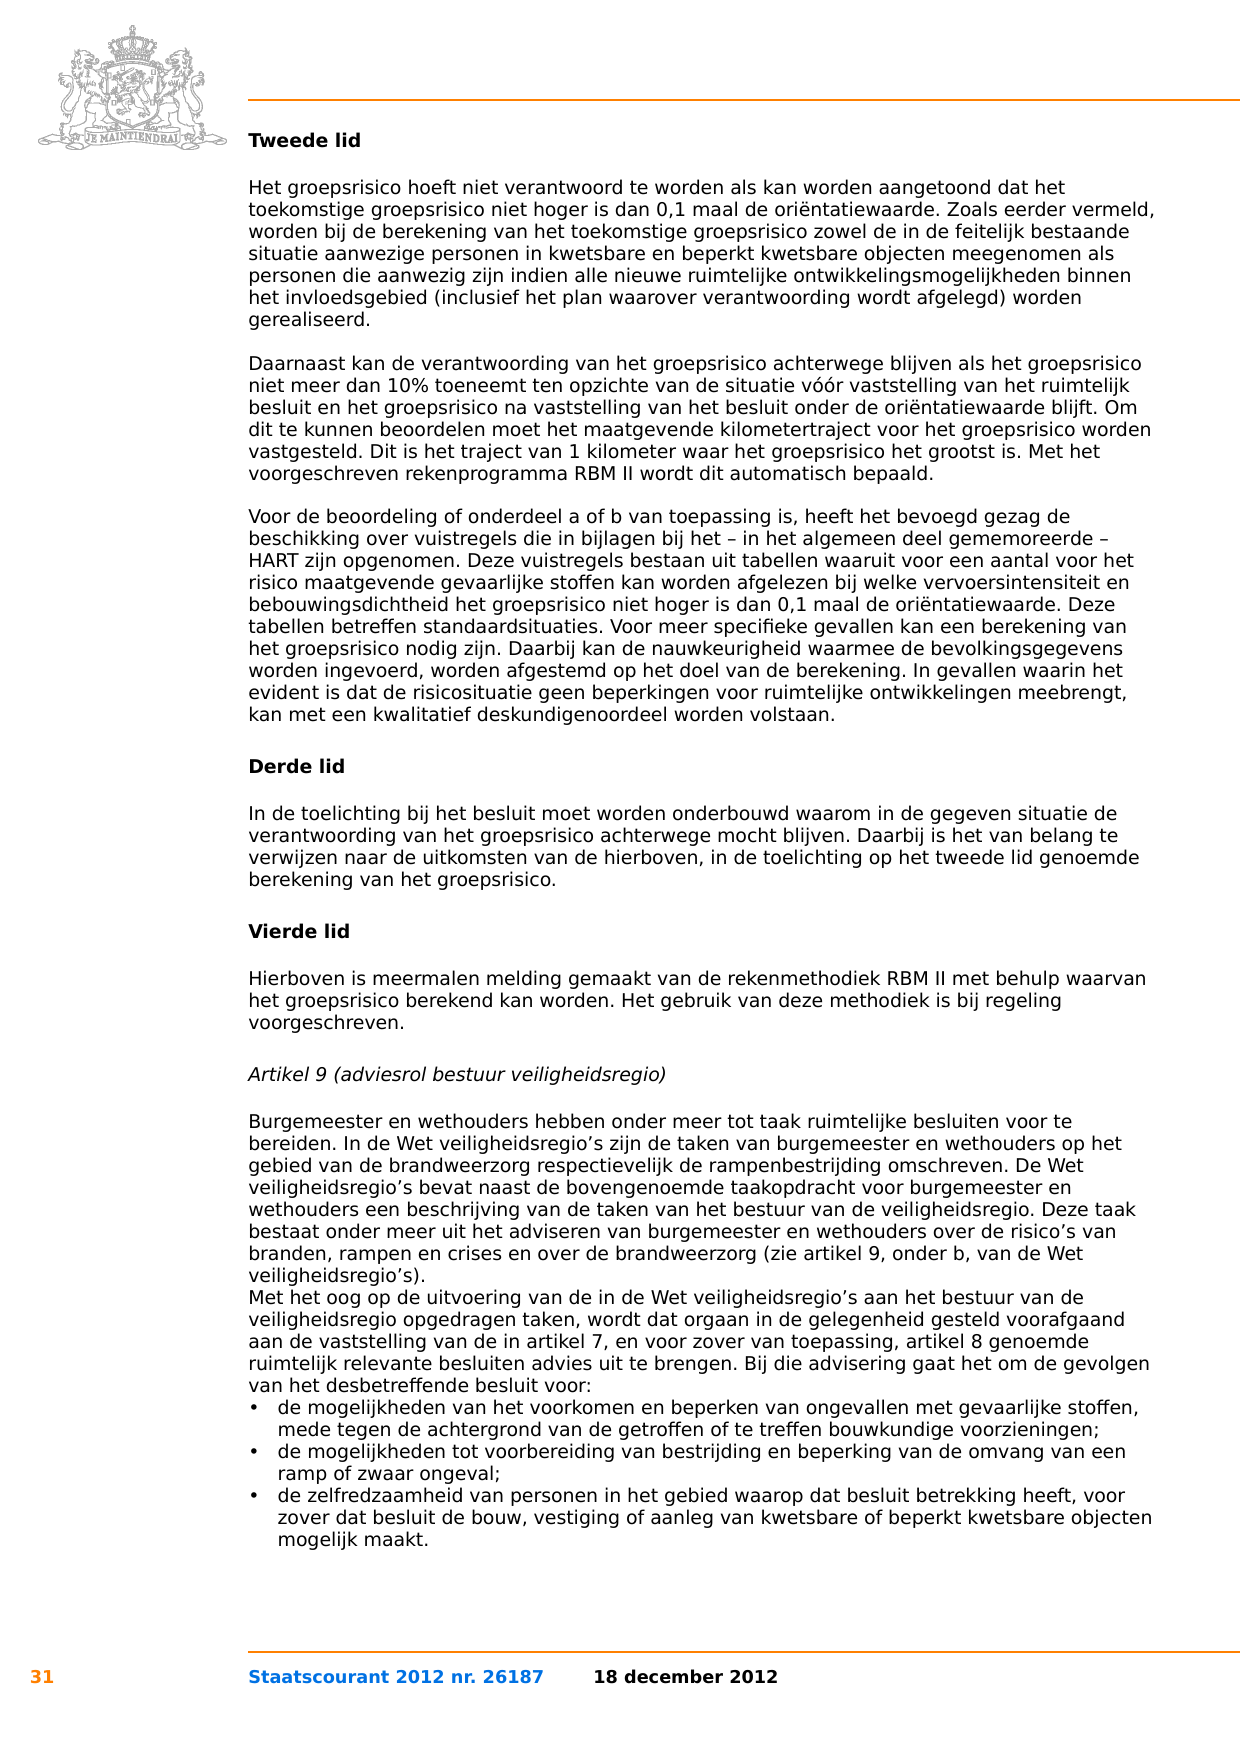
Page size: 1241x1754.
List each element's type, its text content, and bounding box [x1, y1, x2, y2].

text • de mogelijkheden tot voorbereiding van bestrijding en beperking van de omvang van een ramp of zwaar ongeval; [248, 1441, 1163, 1484]
text Burgemeester en wethouders hebben onder meer tot taak ruimtelijke besluiten voor te bereiden. In de Wet veiligheidsregio’s zijn de taken van burgemeester en wethouders op het gebied van de brandweerzorg respectievelijk de rampenbestrijding omschreven. De Wet veiligheidsregio’s bevat naast de bovengenoemde taakopdracht voor burgemeester en wethouders een beschrijving van de taken van het bestuur van de veiligheidsregio. Deze taak bestaat onder meer uit het adviseren van burgemeester en wethouders over de risico’s van branden, rampen en crises en over de brandweerzorg (zie artikel 9, onder b, van de Wet veiligheidsregio’s). [248, 1111, 1163, 1287]
subtitle Derde lid [248, 756, 1163, 778]
text Voor de beoordeling of onderdeel a of b van toepassing is, heeft het bevoegd gezag de beschikking over vuistregels die in bijlagen bij het – in het algemeen deel gememoreerde – HART zijn opgenomen. Deze vuistregels bestaan uit tabellen waaruit voor een aantal voor het risico maatgevende gevaarlijke stoffen kan worden afgelezen bij welke vervoersintensiteit en bebouwingsdichtheid het groepsrisico niet hoger is dan 0,1 maal de oriëntatiewaarde. Deze tabellen betreffen standaardsituaties. Voor meer specifieke gevallen kan een berekening van het groepsrisico nodig zijn. Daarbij kan de nauwkeurigheid waarmee de bevolkingsgegevens worden ingevoerd, worden afgestemd op het doel van de berekening. In gevallen waarin het evident is dat de risicosituatie geen beperkingen voor ruimtelijke ontwikkelingen meebrengt, kan met een kwalitatief deskundigenoordeel worden volstaan. [248, 506, 1163, 726]
subtitle Tweede lid [248, 130, 1163, 152]
text Het groepsrisico hoeft niet verantwoord te worden als kan worden aangetoond dat het toekomstige groepsrisico niet hoger is dan 0,1 maal de oriëntatiewaarde. Zoals eerder vermeld, worden bij de berekening van het toekomstige groepsrisico zowel de in de feitelijk bestaande situatie aanwezige personen in kwetsbare en beperkt kwetsbare objecten meegenomen als personen die aanwezig zijn indien alle nieuwe ruimtelijke ontwikkelingsmogelijkheden binnen het invloedsgebied (inclusief het plan waarover verantwoording wordt afgelegd) worden gerealiseerd. [248, 177, 1163, 331]
text • de mogelijkheden van het voorkomen en beperken van ongevallen met gevaarlijke stoffen, mede tegen de achtergrond van de getroffen of te treffen bouwkundige voorzieningen; [248, 1397, 1163, 1441]
text • de zelfredzaamheid van personen in het gebied waarop dat besluit betrekking heeft, voor zover dat besluit de bouw, vestiging of aanleg van kwetsbare of beperkt kwetsbare objecten mogelijk maakt. [248, 1484, 1163, 1551]
subtitle Vierde lid [248, 921, 1163, 943]
text Met het oog op de uitvoering van de in de Wet veiligheidsregio’s aan het bestuur van de veiligheidsregio opgedragen taken, wordt dat orgaan in de gelegenheid gesteld voorafgaand aan de vaststelling van de in artikel 7, en voor zover van toepassing, artikel 8 genoemde ruimtelijk relevante besluiten advies uit te brengen. Bij die advisering gaat het om de gevolgen van het desbetreffende besluit voor: [248, 1287, 1163, 1397]
picture [38, 25, 227, 150]
text In de toelichting bij het besluit moet worden onderbouwd waarom in de gegeven situatie de verantwoording van het groepsrisico achterwege mocht blijven. Daarbij is het van belang te verwijzen naar de uitkomsten van de hierboven, in de toelichting op het tweede lid genoemde berekening van het groepsrisico. [248, 803, 1163, 891]
text Daarnaast kan de verantwoording van het groepsrisico achterwege blijven als het groepsrisico niet meer dan 10% toeneemt ten opzichte van de situatie vóór vaststelling van het ruimtelijk besluit en het groepsrisico na vaststelling van het besluit onder de oriëntatiewaarde blijft. Om dit te kunnen beoordelen moet het maatgevende kilometertraject voor het groepsrisico worden vastgesteld. Dit is het traject van 1 kilometer waar het groepsrisico het grootst is. Met het voorgeschreven rekenprogramma RBM II wordt dit automatisch bepaald. [248, 353, 1163, 484]
text Hierboven is meermalen melding gemaakt van de rekenmethodiek RBM II met behulp waarvan het groepsrisico berekend kan worden. Het gebruik van deze methodiek is bij regeling voorgeschreven. [248, 968, 1163, 1034]
subtitle Artikel 9 (adviesrol bestuur veiligheidsregio) [248, 1064, 1163, 1086]
